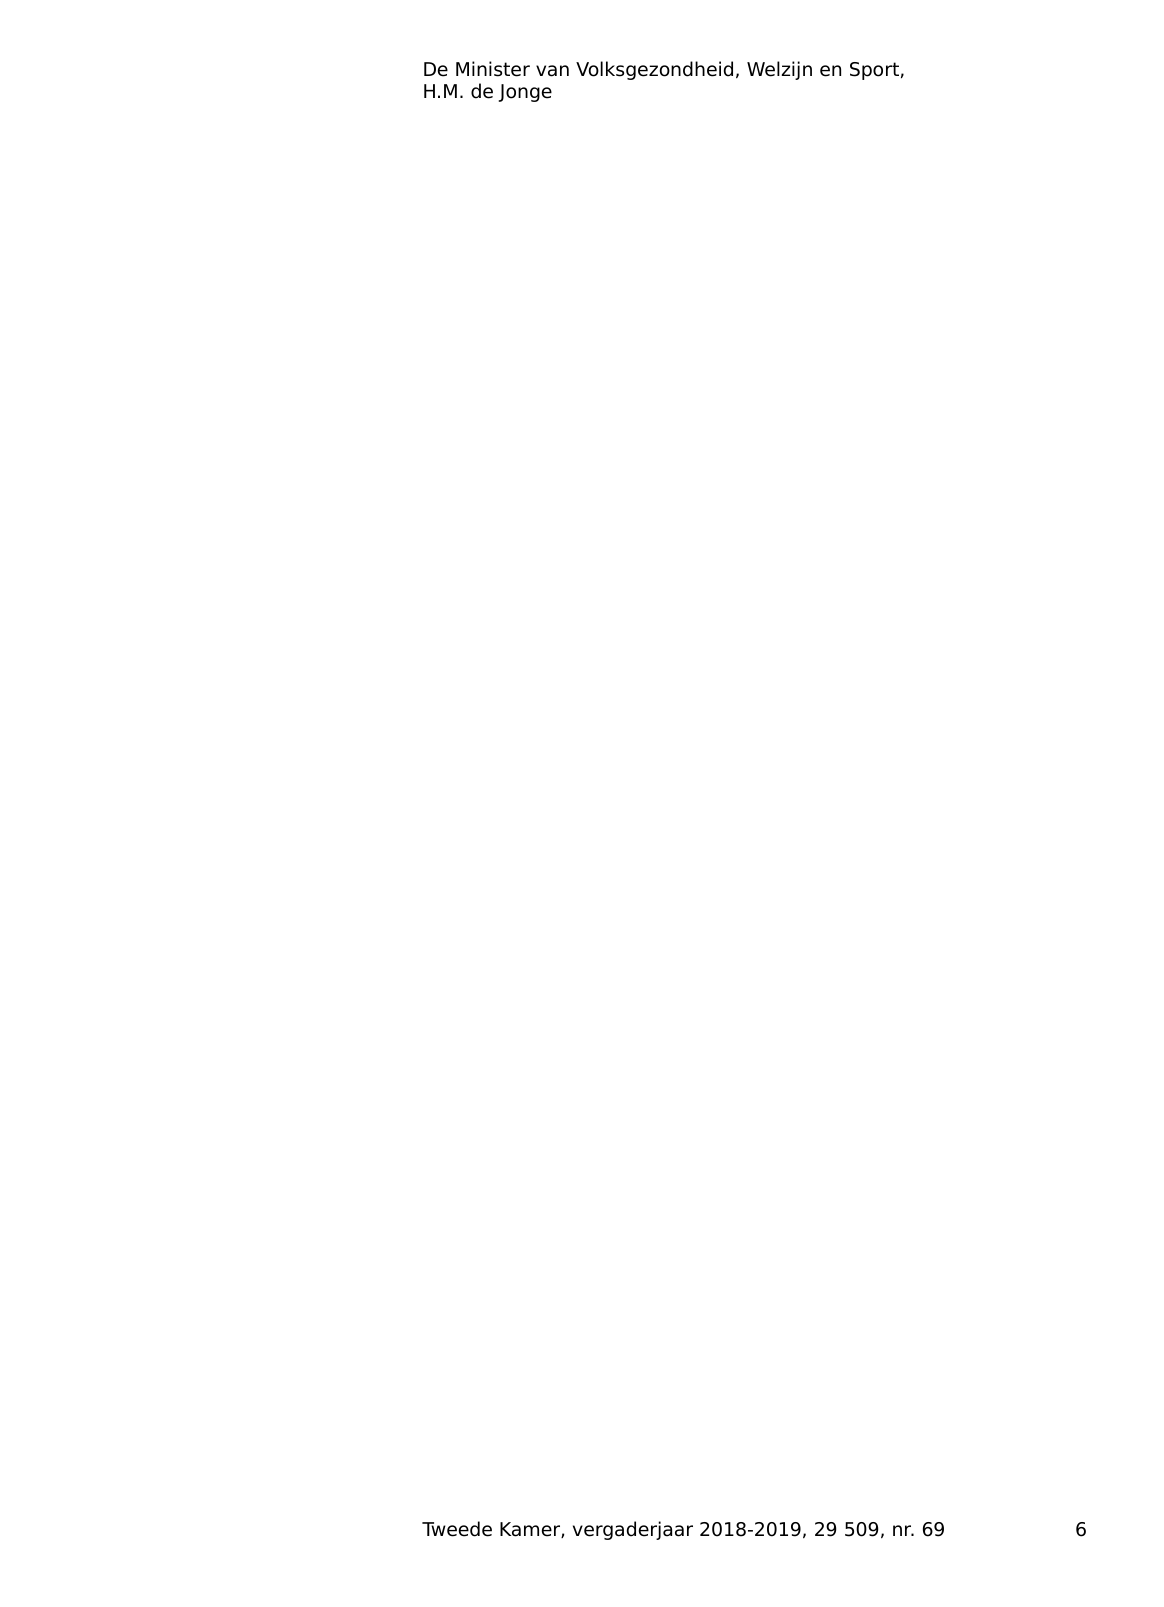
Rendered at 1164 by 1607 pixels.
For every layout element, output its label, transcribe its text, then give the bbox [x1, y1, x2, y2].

text De Minister van Volksgezondheid, Welzijn en Sport, H.M. de Jonge [422, 59, 1087, 103]
